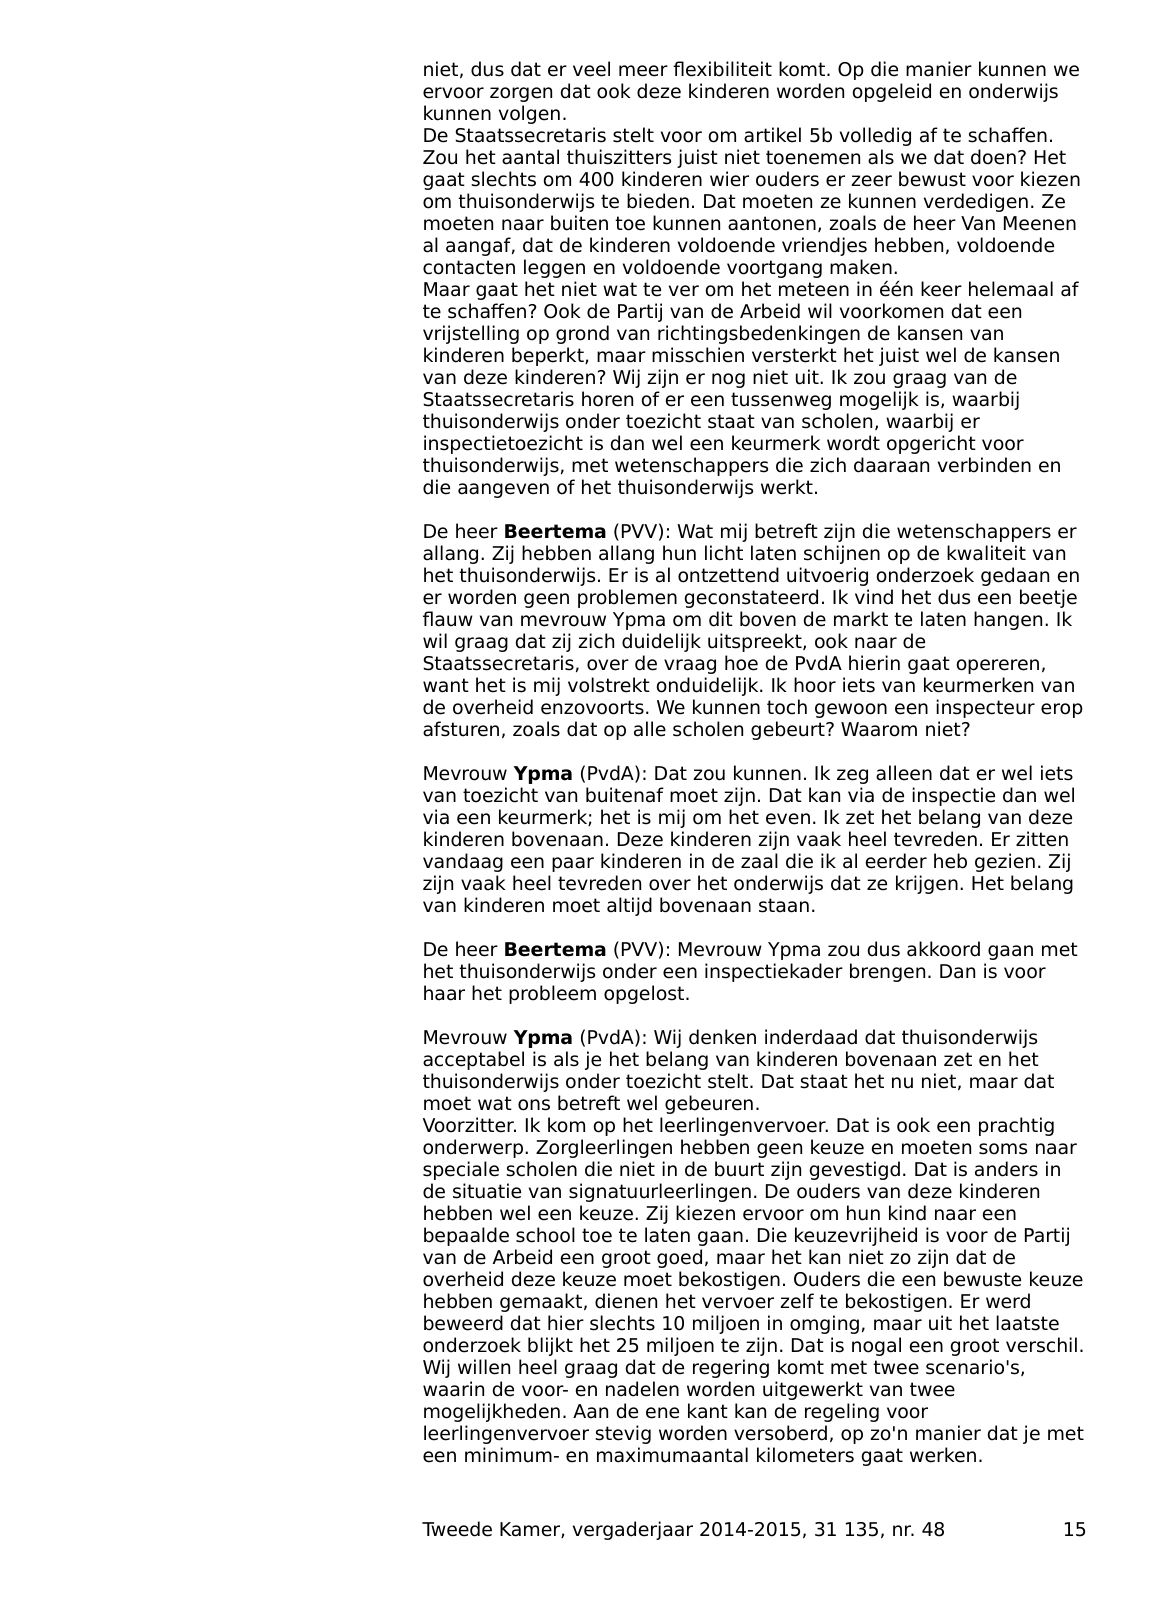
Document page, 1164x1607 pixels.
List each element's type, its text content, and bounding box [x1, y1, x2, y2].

text Mevrouw Ypma (PvdA): Wij denken inderdaad dat thuisonderwijs acceptabel is als je het belang van kinderen bovenaan zet en het thuisonderwijs onder toezicht stelt. Dat staat het nu niet, maar dat moet wat ons betreft wel gebeuren. [422, 1027, 1087, 1115]
text Mevrouw Ypma (PvdA): Dat zou kunnen. Ik zeg alleen dat er wel iets van toezicht van buitenaf moet zijn. Dat kan via de inspectie dan wel via een keurmerk; het is mij om het even. Ik zet het belang van deze kinderen bovenaan. Deze kinderen zijn vaak heel tevreden. Er zitten vandaag een paar kinderen in de zaal die ik al eerder heb gezien. Zij zijn vaak heel tevreden over het onderwijs dat ze krijgen. Het belang van kinderen moet altijd bovenaan staan. [422, 763, 1087, 917]
text De Staatssecretaris stelt voor om artikel 5b volledig af te schaffen. Zou het aantal thuiszitters juist niet toenemen als we dat doen? Het gaat slechts om 400 kinderen wier ouders er zeer bewust voor kiezen om thuisonderwijs te bieden. Dat moeten ze kunnen verdedigen. Ze moeten naar buiten toe kunnen aantonen, zoals de heer Van Meenen al aangaf, dat de kinderen voldoende vriendjes hebben, voldoende contacten leggen en voldoende voortgang maken. [422, 125, 1087, 279]
text Wij willen heel graag dat de regering komt met twee scenario's, waarin de voor- en nadelen worden uitgewerkt van twee mogelijkheden. Aan de ene kant kan de regeling voor leerlingenvervoer stevig worden versoberd, op zo'n manier dat je met een minimum- en maximumaantal kilometers gaat werken. [422, 1357, 1087, 1467]
text De heer Beertema (PVV): Wat mij betreft zijn die wetenschappers er allang. Zij hebben allang hun licht laten schijnen op de kwaliteit van het thuisonderwijs. Er is al ontzettend uitvoerig onderzoek gedaan en er worden geen problemen geconstateerd. Ik vind het dus een beetje flauw van mevrouw Ypma om dit boven de markt te laten hangen. Ik wil graag dat zij zich duidelijk uitspreekt, ook naar de Staatssecretaris, over de vraag hoe de PvdA hierin gaat opereren, want het is mij volstrekt onduidelijk. Ik hoor iets van keurmerken van de overheid enzovoorts. We kunnen toch gewoon een inspecteur erop afsturen, zoals dat op alle scholen gebeurt? Waarom niet? [422, 521, 1087, 741]
text Maar gaat het niet wat te ver om het meteen in één keer helemaal af te schaffen? Ook de Partij van de Arbeid wil voorkomen dat een vrijstelling op grond van richtingsbedenkingen de kansen van kinderen beperkt, maar misschien versterkt het juist wel de kansen van deze kinderen? Wij zijn er nog niet uit. Ik zou graag van de Staatssecretaris horen of er een tussenweg mogelijk is, waarbij thuisonderwijs onder toezicht staat van scholen, waarbij er inspectietoezicht is dan wel een keurmerk wordt opgericht voor thuisonderwijs, met wetenschappers die zich daaraan verbinden en die aangeven of het thuisonderwijs werkt. [422, 279, 1087, 499]
text De heer Beertema (PVV): Mevrouw Ypma zou dus akkoord gaan met het thuisonderwijs onder een inspectiekader brengen. Dan is voor haar het probleem opgelost. [422, 939, 1087, 1005]
text Voorzitter. Ik kom op het leerlingenvervoer. Dat is ook een prachtig onderwerp. Zorgleerlingen hebben geen keuze en moeten soms naar speciale scholen die niet in de buurt zijn gevestigd. Dat is anders in de situatie van signatuurleerlingen. De ouders van deze kinderen hebben wel een keuze. Zij kiezen ervoor om hun kind naar een bepaalde school toe te laten gaan. Die keuzevrijheid is voor de Partij van de Arbeid een groot goed, maar het kan niet zo zijn dat de overheid deze keuze moet bekostigen. Ouders die een bewuste keuze hebben gemaakt, dienen het vervoer zelf te bekostigen. Er werd beweerd dat hier slechts 10 miljoen in omging, maar uit het laatste onderzoek blijkt het 25 miljoen te zijn. Dat is nogal een groot verschil. [422, 1115, 1087, 1357]
text niet, dus dat er veel meer flexibiliteit komt. Op die manier kunnen we ervoor zorgen dat ook deze kinderen worden opgeleid en onderwijs kunnen volgen. [422, 59, 1087, 125]
